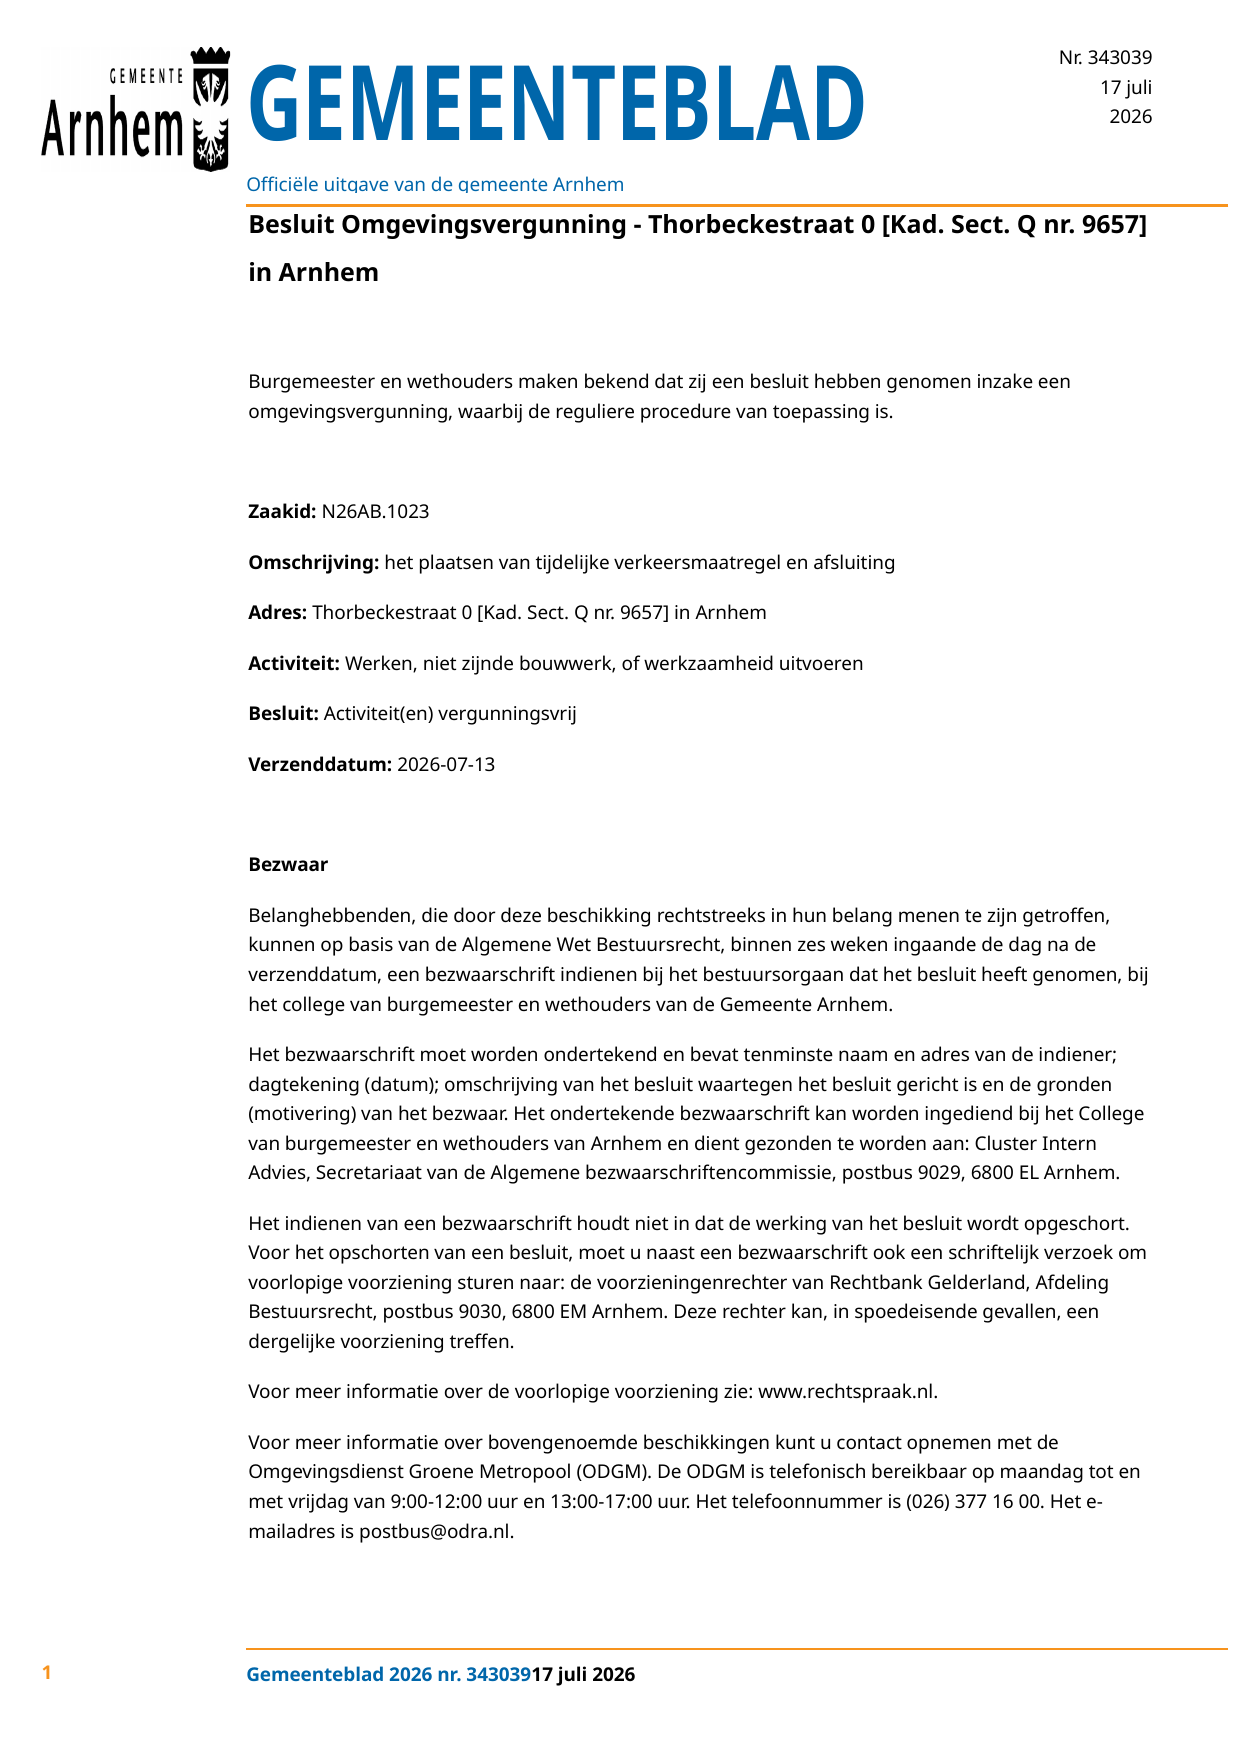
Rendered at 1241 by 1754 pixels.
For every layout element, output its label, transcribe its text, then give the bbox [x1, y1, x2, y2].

text Zaakid: N26AB.1023 [248, 499, 1152, 524]
text Het bezwaarschrift moet worden ondertekend en bevat tenminste naam en adres van de indiener; dagtekening (datum); omschrijving van het besluit waartegen het besluit gericht is en de gronden (motivering) van het bezwaar. Het ondertekende bezwaarschrift kan worden ingediend bij het College van burgemeester en wethouders van Arnhem en dient gezonden te worden aan: Cluster Intern Advies, Secretariaat van de Algemene bezwaarschriftencommissie, postbus 9029, 6800 EL Arnhem. [248, 1041, 1152, 1185]
text Besluit Omgevingsvergunning - Thorbeckestraat 0 [Kad. Sect. Q nr. 9657] in Arnhem [248, 207, 1152, 288]
text Het indienen van een bezwaarschrift houdt niet in dat de werking van het besluit wordt opgeschort. Voor het opschorten van een besluit, moet u naast een bezwaarschrift ook een schriftelijk verzoek om voorlopige voorziening sturen naar: de voorzieningenrechter van Rechtbank Gelderland, Afdeling Bestuursrecht, postbus 9030, 6800 EM Arnhem. Deze rechter kan, in spoedeisende gevallen, een dergelijke voorziening treffen. [248, 1210, 1152, 1354]
text Voor meer informatie over de voorlopige voorziening zie: www.rechtspraak.nl. [248, 1379, 1152, 1404]
text Activiteit: Werken, niet zijnde bouwwerk, of werkzaamheid uitvoeren [248, 650, 1152, 676]
text Belanghebbenden, die door deze beschikking rechtstreeks in hun belang menen te zijn getroffen, kunnen op basis van de Algemene Wet Bestuursrecht, binnen zes weken ingaande de dag na de verzenddatum, een bezwaarschrift indienen bij het bestuursorgaan dat het besluit heeft genomen, bij het college van burgemeester en wethouders van de Gemeente Arnhem. [248, 902, 1152, 1017]
picture [41, 47, 231, 172]
text Burgemeester en wethouders maken bekend dat zij een besluit hebben genomen inzake een omgevingsvergunning, waarbij de reguliere procedure van toepassing is. [248, 368, 1152, 424]
text Besluit: Activiteit(en) vergunningsvrij [248, 700, 1152, 726]
text Bezwaar [248, 852, 1152, 877]
text Omschrijving: het plaatsen van tijdelijke verkeersmaatregel en afsluiting [248, 549, 1152, 575]
text Voor meer informatie over bovengenoemde beschikkingen kunt u contact opnemen met de Omgevingsdienst Groene Metropool (ODGM). De ODGM is telefonisch bereikbaar op maandag tot en met vrijdag van 9:00-12:00 uur en 13:00-17:00 uur. Het telefoonnummer is (026) 377 16 00. Het e-mailadres is postbus@odra.nl. [248, 1429, 1152, 1544]
text Verzenddatum: 2026-07-13 [248, 751, 1152, 777]
text Adres: Thorbeckestraat 0 [Kad. Sect. Q nr. 9657] in Arnhem [248, 599, 1152, 625]
